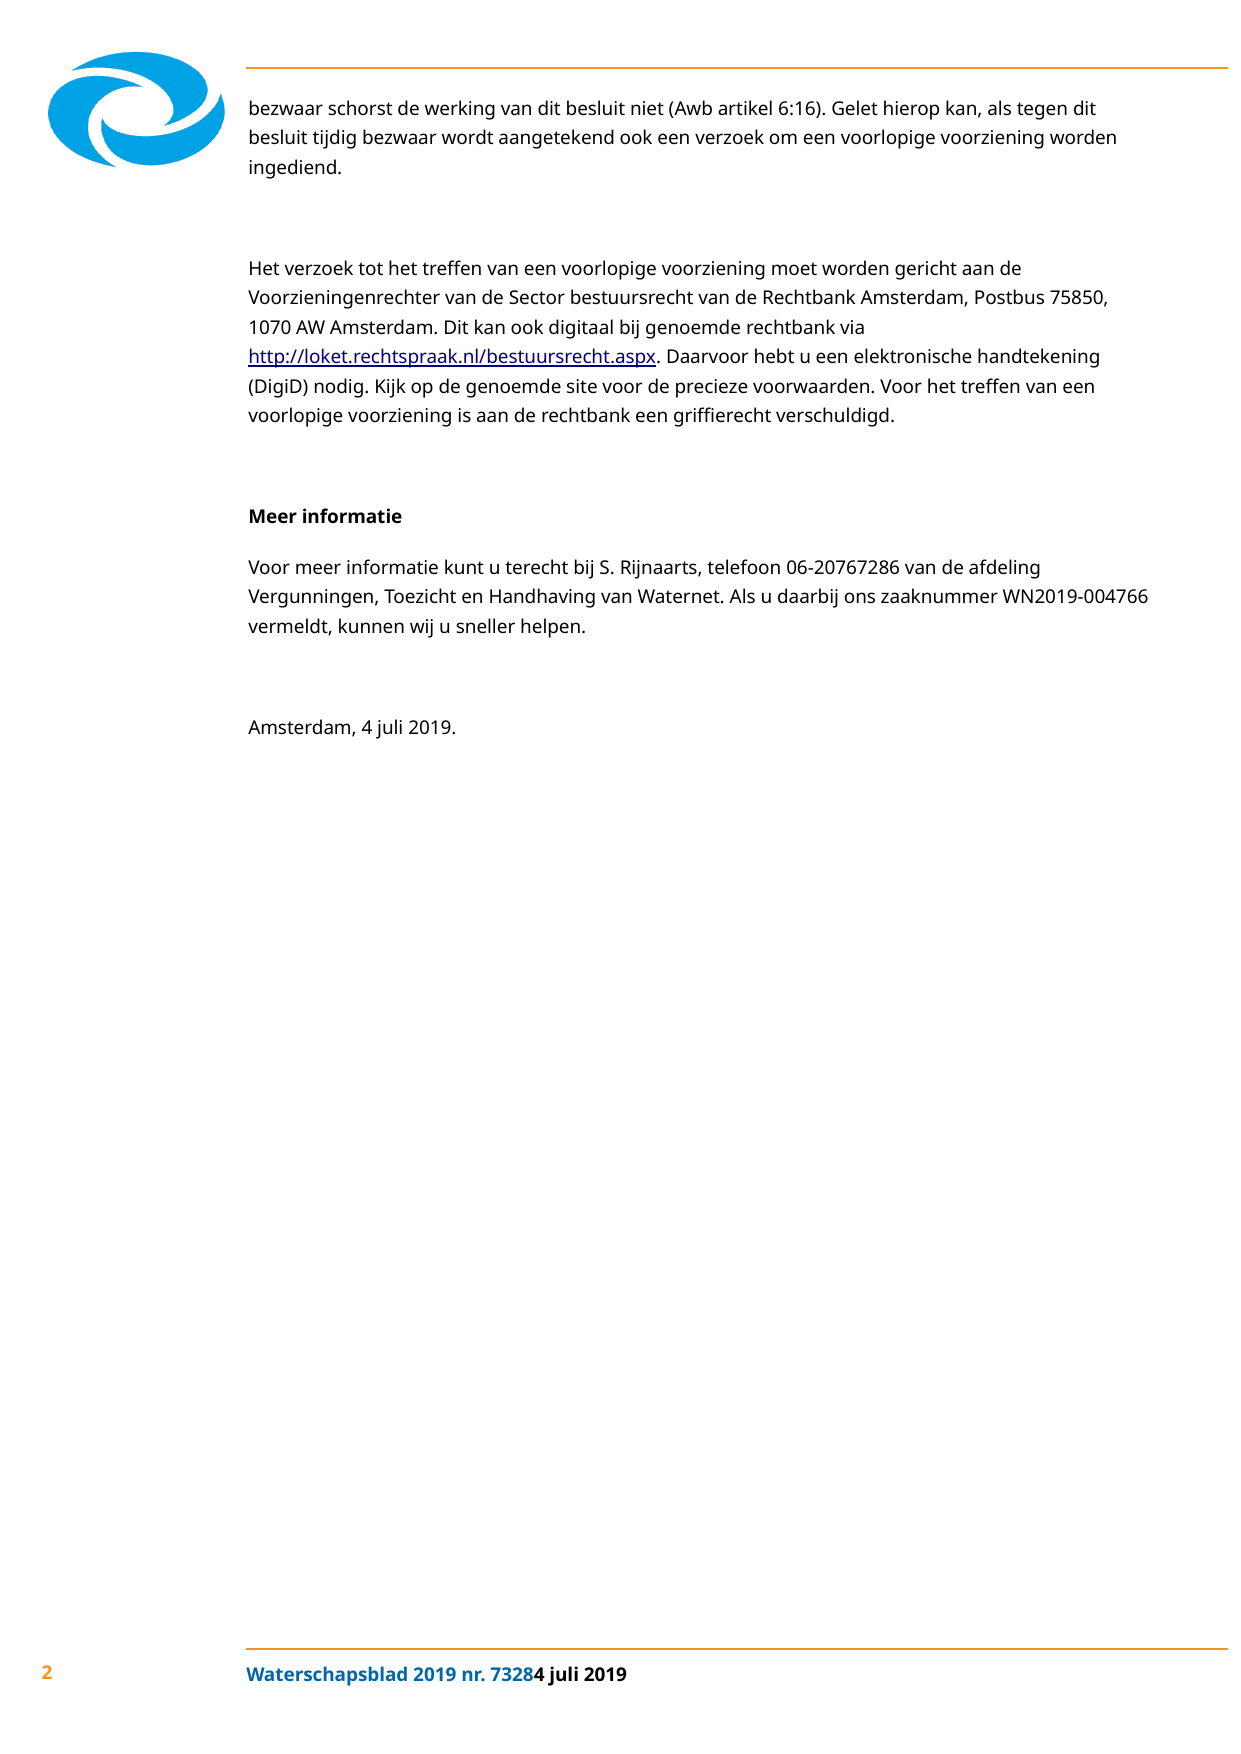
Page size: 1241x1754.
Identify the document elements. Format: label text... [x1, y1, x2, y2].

picture [41, 47, 231, 172]
text Meer informatie [248, 503, 1152, 529]
text Voor meer informatie kunt u terecht bij S. Rijnaarts, telefoon 06-20767286 van de afdeling Vergunningen, Toezicht en Handhaving van Waternet. Als u daarbij ons zaaknummer WN2019-004766 vermeldt, kunnen wij u sneller helpen. [248, 554, 1152, 639]
text bezwaar schorst de werking van dit besluit niet (Awb artikel 6:16). Gelet hierop kan, als tegen dit besluit tijdig bezwaar wordt aangetekend ook een verzoek om een voorlopige voorziening worden ingediend. [248, 95, 1152, 180]
text Amsterdam, 4 juli 2019. [248, 714, 1152, 740]
text Het verzoek tot het treffen van een voorlopige voorziening moet worden gericht aan de Voorzieningenrechter van de Sector bestuursrecht van de Rechtbank Amsterdam, Postbus 75850, 1070 AW Amsterdam. Dit kan ook digitaal bij genoemde rechtbank via http://loket.rechtspraak.nl/bestuursrecht.aspx. Daarvoor hebt u een elektronische handtekening (DigiD) nodig. Kijk op de genoemde site voor de precieze voorwaarden. Voor het treffen van een voorlopige voorziening is aan de rechtbank een griffierecht verschuldigd. [248, 255, 1152, 428]
